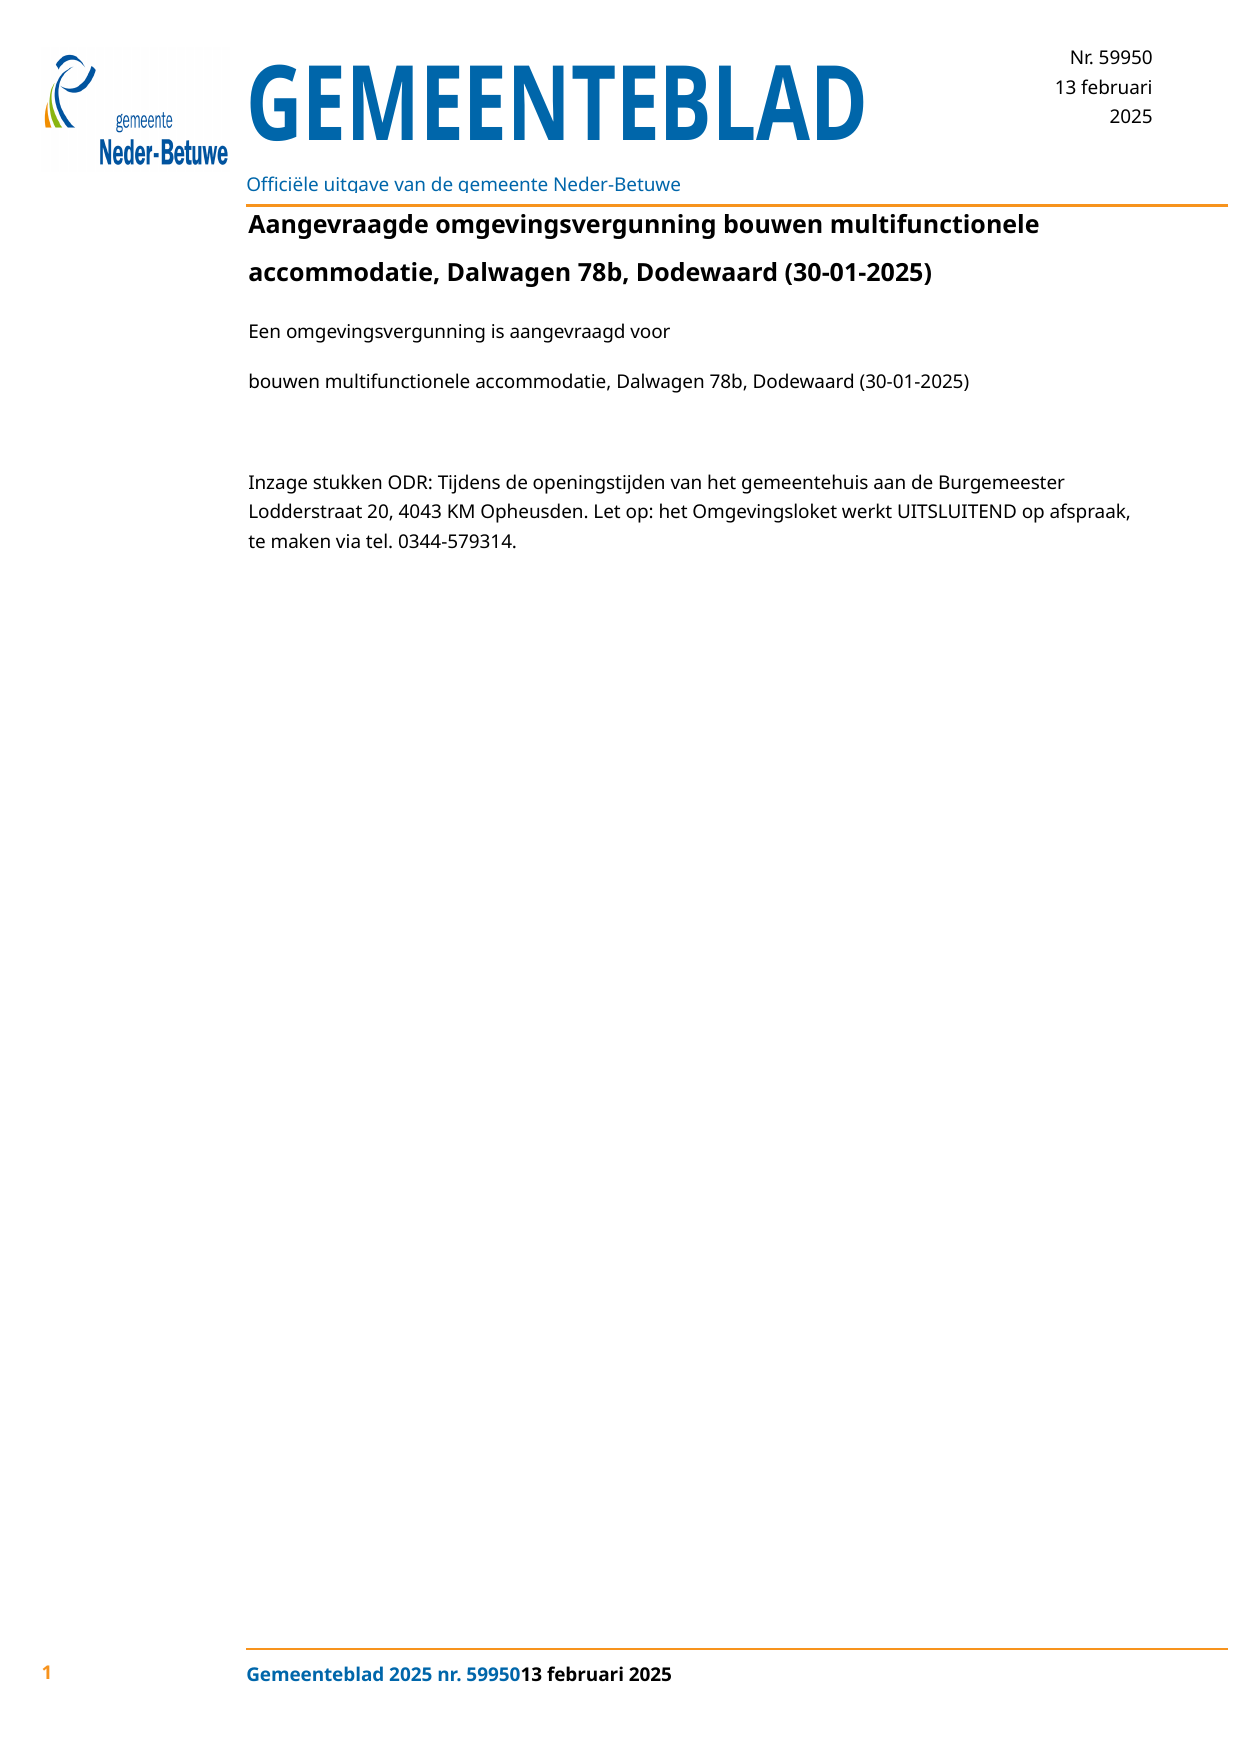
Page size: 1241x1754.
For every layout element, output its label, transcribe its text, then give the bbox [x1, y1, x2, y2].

picture [41, 47, 231, 172]
text Aangevraagde omgevingsvergunning bouwen multifunctionele accommodatie, Dalwagen 78b, Dodewaard (30-01-2025) [248, 207, 1152, 288]
text Inzage stukken ODR: Tijdens de openingstijden van het gemeentehuis aan de Burgemeester Lodderstraat 20, 4043 KM Opheusden. Let op: het Omgevingsloket werkt UITSLUITEND op afspraak, te maken via tel. 0344-579314. [248, 469, 1152, 554]
text bouwen multifunctionele accommodatie, Dalwagen 78b, Dodewaard (30-01-2025) [248, 368, 1152, 394]
text Een omgevingsvergunning is aangevraagd voor [248, 318, 1152, 344]
